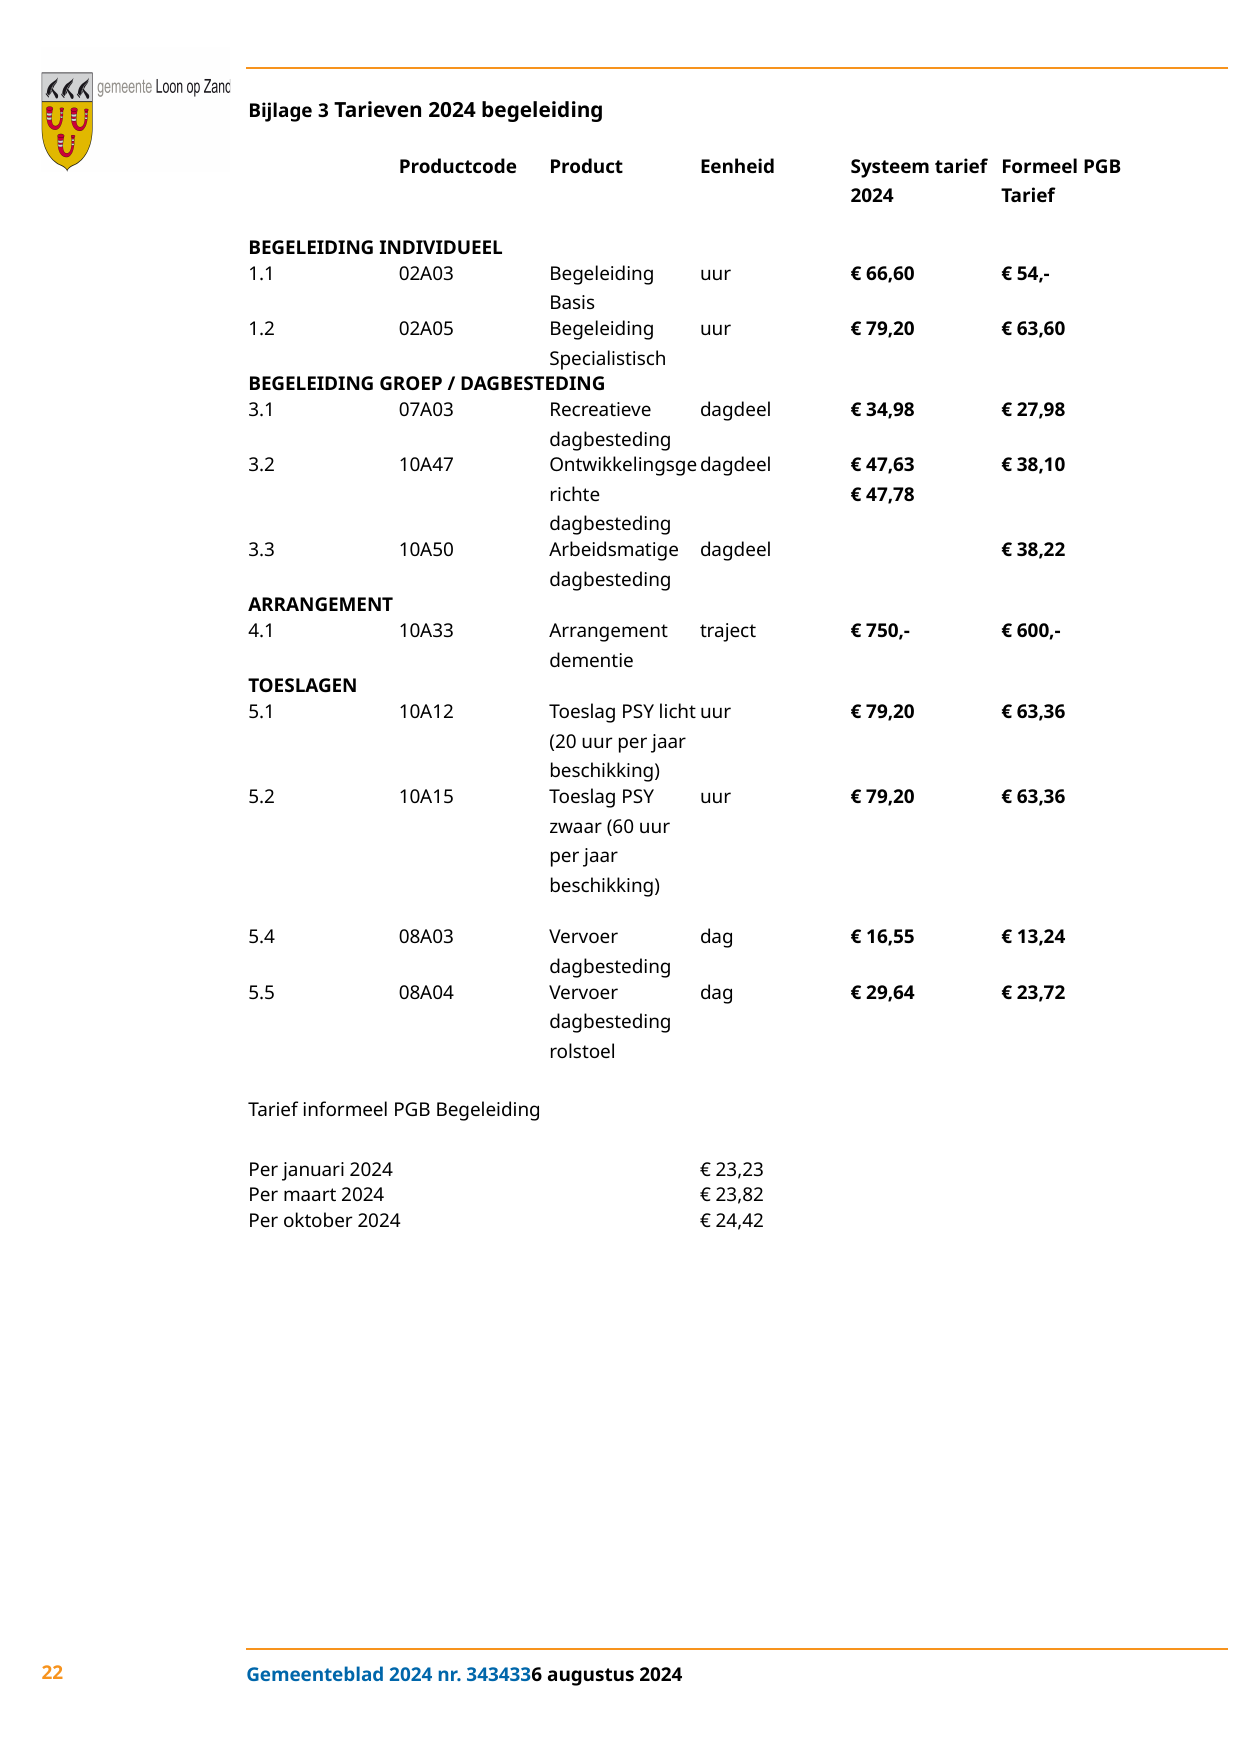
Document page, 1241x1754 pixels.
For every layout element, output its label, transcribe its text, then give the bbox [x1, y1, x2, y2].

table_cell Begeleiding Basis [549, 260, 700, 315]
table_cell [1001, 370, 1152, 396]
table_header Product [549, 153, 700, 234]
table_cell € 27,98 [1001, 396, 1152, 451]
table_cell 02A03 [399, 260, 549, 315]
table_cell Per oktober 2024 [248, 1207, 700, 1233]
table_cell € 23,72 [1001, 979, 1152, 1064]
table_cell [850, 898, 1001, 923]
table_cell dag [700, 979, 850, 1064]
table_cell BEGELEIDING INDIVIDUEEL [248, 234, 850, 260]
table_cell TOESLAGEN [248, 673, 850, 698]
table_cell Per maart 2024 [248, 1182, 700, 1207]
table_cell € 13,24 [1001, 924, 1152, 979]
table_cell 1.2 [248, 315, 398, 370]
table_header [248, 153, 398, 234]
table_header Eenheid [700, 153, 850, 234]
table_header Productcode [399, 153, 549, 234]
table_cell € 63,36 [1001, 699, 1152, 783]
table_cell ARRANGEMENT [248, 592, 850, 617]
table_cell 10A12 [399, 699, 549, 783]
table_cell € 79,20 [850, 699, 1001, 783]
table_cell 07A03 [399, 396, 549, 451]
table_cell € 600,- [1001, 618, 1152, 673]
table_cell Ontwikkelingsgerichte dagbesteding [549, 451, 700, 536]
table_cell Vervoer dagbesteding rolstoel [549, 979, 700, 1064]
table_cell € 16,55 [850, 924, 1001, 979]
table_cell [850, 370, 1001, 396]
table_cell [399, 898, 549, 923]
table_cell 10A47 [399, 451, 549, 536]
table_cell [549, 898, 700, 923]
table_cell € 63,60 [1001, 315, 1152, 370]
table_cell uur [700, 783, 850, 898]
table_cell 08A03 [399, 924, 549, 979]
table_cell € 23,82 [700, 1182, 1152, 1207]
table_header Systeem tarief 2024 [850, 153, 1001, 234]
table_cell 10A15 [399, 783, 549, 898]
table_cell [850, 234, 1001, 260]
table_cell 08A04 [399, 979, 549, 1064]
table_header Per januari 2024 [248, 1156, 700, 1182]
table_cell dagdeel [700, 451, 850, 536]
table_cell uur [700, 699, 850, 783]
table_cell 5.5 [248, 979, 398, 1064]
table_cell € 24,42 [700, 1207, 1152, 1233]
table_cell [1001, 898, 1152, 923]
table_cell € 38,10 [1001, 451, 1152, 536]
table_cell dag [700, 924, 850, 979]
table_cell [1001, 234, 1152, 260]
table_cell Vervoer dagbesteding [549, 924, 700, 979]
table_header € 23,23 [700, 1156, 1152, 1182]
table_cell 5.4 [248, 924, 398, 979]
table_cell dagdeel [700, 536, 850, 592]
table_cell € 79,20 [850, 315, 1001, 370]
table_cell € 750,- [850, 618, 1001, 673]
table_cell 3.1 [248, 396, 398, 451]
table_cell € 54,- [1001, 260, 1152, 315]
table_cell € 29,64 [850, 979, 1001, 1064]
table_cell 3.3 [248, 536, 398, 592]
table_cell 10A33 [399, 618, 549, 673]
table_cell [1001, 208, 1152, 234]
text Bijlage 3 Tarieven 2024 begeleiding [248, 95, 1152, 123]
table_header Formeel PGB Tarief [1001, 153, 1152, 208]
table_cell 1.1 [248, 260, 398, 315]
table_cell traject [700, 618, 850, 673]
table_cell € 79,20 [850, 783, 1001, 898]
table_cell [850, 592, 1001, 617]
table_cell [1001, 673, 1152, 698]
table_cell [700, 898, 850, 923]
table_cell 4.1 [248, 618, 398, 673]
table_cell BEGELEIDING GROEP / DAGBESTEDING [248, 370, 850, 396]
table_cell [1001, 592, 1152, 617]
table_cell 3.2 [248, 451, 398, 536]
table_cell Arbeidsmatige dagbesteding [549, 536, 700, 592]
table_cell Toeslag PSY licht (20 uur per jaar beschikking) [549, 699, 700, 783]
text Tarief informeel PGB Begeleiding [248, 1097, 1152, 1122]
table_cell € 63,36 [1001, 783, 1152, 898]
table_cell [248, 898, 398, 923]
picture [41, 47, 231, 172]
table_cell uur [700, 315, 850, 370]
table_cell 02A05 [399, 315, 549, 370]
table_cell 10A50 [399, 536, 549, 592]
table_cell € 47,63 € 47,78 [850, 451, 1001, 592]
table_cell € 38,22 [1001, 536, 1152, 592]
table_cell dagdeel [700, 396, 850, 451]
table_cell € 66,60 [850, 260, 1001, 315]
table_cell uur [700, 260, 850, 315]
table_cell 5.2 [248, 783, 398, 898]
table_cell Arrangement dementie [549, 618, 700, 673]
table_cell 5.1 [248, 699, 398, 783]
table_cell [850, 673, 1001, 698]
table_cell Toeslag PSY zwaar (60 uur per jaar beschikking) [549, 783, 700, 898]
table_cell Recreatieve dagbesteding [549, 396, 700, 451]
table_cell € 34,98 [850, 396, 1001, 451]
table_cell Begeleiding Specialistisch [549, 315, 700, 370]
